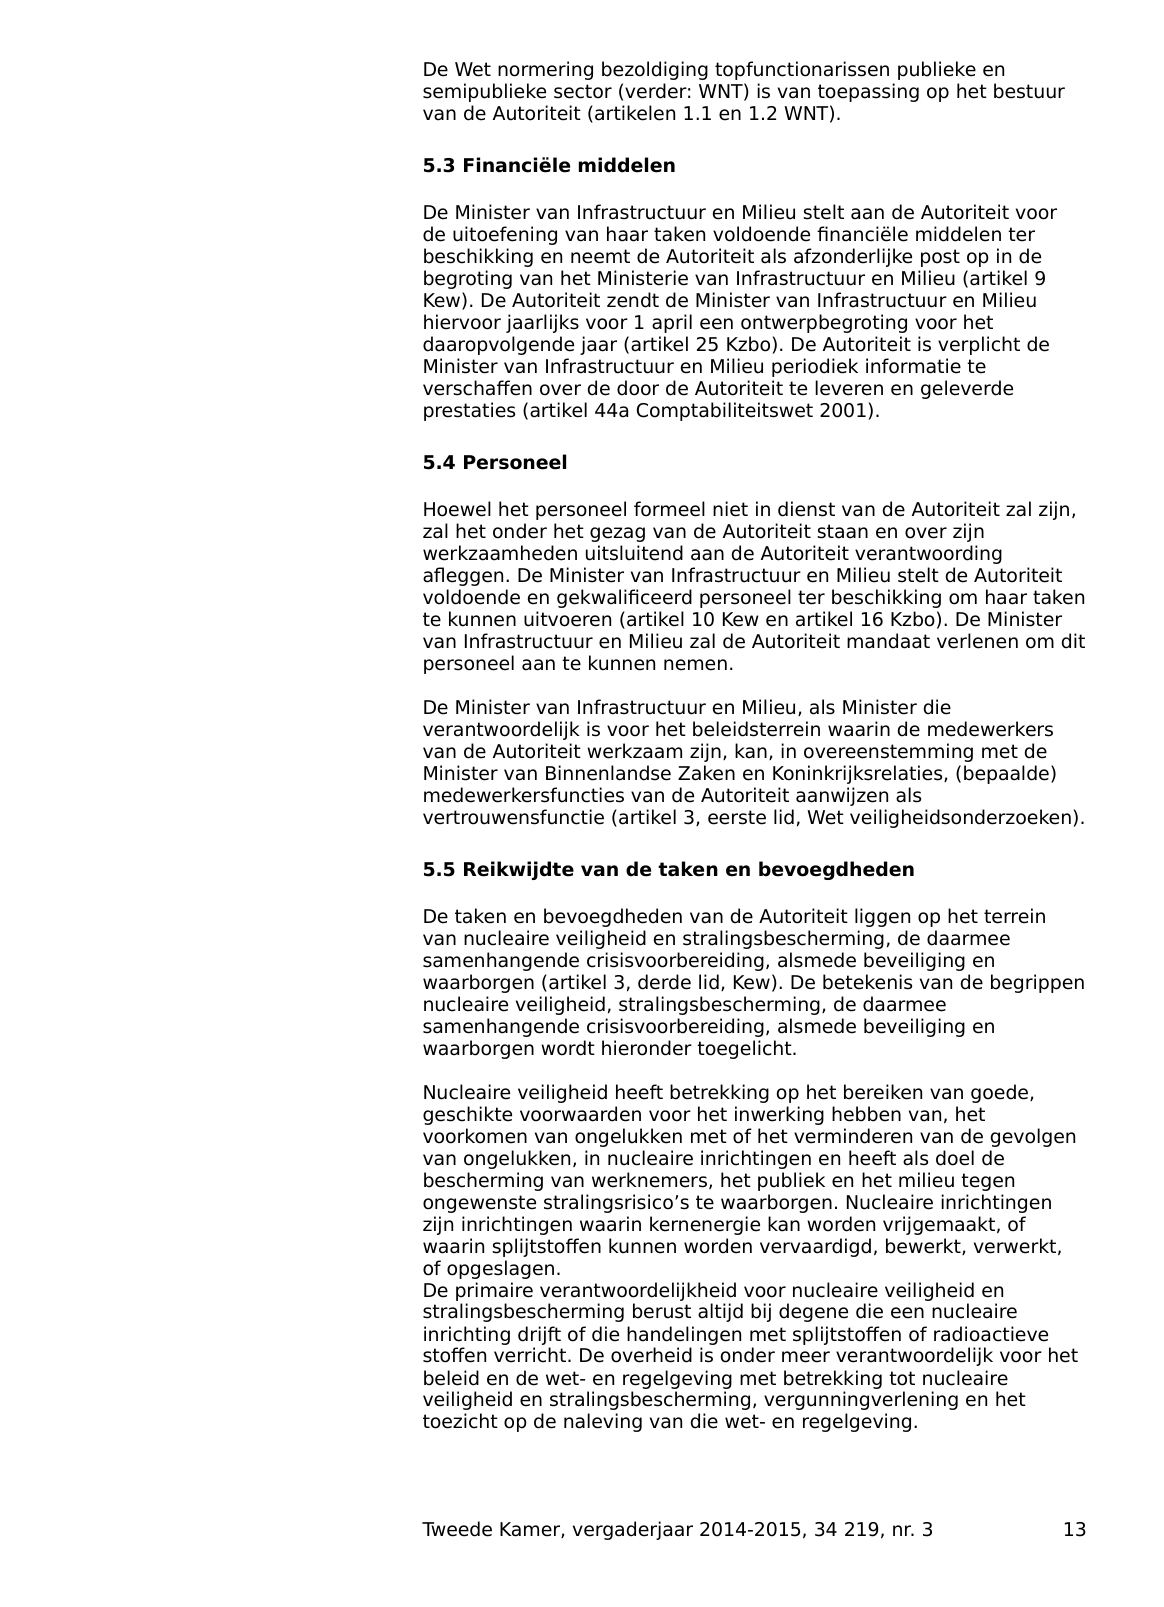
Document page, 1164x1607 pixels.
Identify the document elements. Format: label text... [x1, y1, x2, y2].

text De primaire verantwoordelijkheid voor nucleaire veiligheid en stralingsbescherming berust altijd bij degene die een nucleaire inrichting drijft of die handelingen met splijtstoffen of radioactieve stoffen verricht. De overheid is onder meer verantwoordelijk voor het beleid en de wet- en regelgeving met betrekking tot nucleaire veiligheid en stralingsbescherming, vergunningverlening en het toezicht op de naleving van die wet- en regelgeving. [422, 1279, 1087, 1433]
subtitle 5.4 Personeel [422, 452, 1087, 474]
text De Minister van Infrastructuur en Milieu stelt aan de Autoriteit voor de uitoefening van haar taken voldoende financiële middelen ter beschikking en neemt de Autoriteit als afzonderlijke post op in de begroting van het Ministerie van Infrastructuur en Milieu (artikel 9 Kew). De Autoriteit zendt de Minister van Infrastructuur en Milieu hiervoor jaarlijks voor 1 april een ontwerpbegroting voor het daaropvolgende jaar (artikel 25 Kzbo). De Autoriteit is verplicht de Minister van Infrastructuur en Milieu periodiek informatie te verschaffen over de door de Autoriteit te leveren en geleverde prestaties (artikel 44a Comptabiliteitswet 2001). [422, 202, 1087, 422]
subtitle 5.3 Financiële middelen [422, 155, 1087, 177]
text Hoewel het personeel formeel niet in dienst van de Autoriteit zal zijn, zal het onder het gezag van de Autoriteit staan en over zijn werkzaamheden uitsluitend aan de Autoriteit verantwoording afleggen. De Minister van Infrastructuur en Milieu stelt de Autoriteit voldoende en gekwalificeerd personeel ter beschikking om haar taken te kunnen uitvoeren (artikel 10 Kew en artikel 16 Kzbo). De Minister van Infrastructuur en Milieu zal de Autoriteit mandaat verlenen om dit personeel aan te kunnen nemen. [422, 499, 1087, 674]
text De Wet normering bezoldiging topfunctionarissen publieke en semipublieke sector (verder: WNT) is van toepassing op het bestuur van de Autoriteit (artikelen 1.1 en 1.2 WNT). [422, 59, 1087, 125]
text Nucleaire veiligheid heeft betrekking op het bereiken van goede, geschikte voorwaarden voor het inwerking hebben van, het voorkomen van ongelukken met of het verminderen van de gevolgen van ongelukken, in nucleaire inrichtingen en heeft als doel de bescherming van werknemers, het publiek en het milieu tegen ongewenste stralingsrisico’s te waarborgen. Nucleaire inrichtingen zijn inrichtingen waarin kernenergie kan worden vrijgemaakt, of waarin splijtstoffen kunnen worden vervaardigd, bewerkt, verwerkt, of opgeslagen. [422, 1082, 1087, 1279]
subtitle 5.5 Reikwijdte van de taken en bevoegdheden [422, 859, 1087, 881]
text De taken en bevoegdheden van de Autoriteit liggen op het terrein van nucleaire veiligheid en stralingsbescherming, de daarmee samenhangende crisisvoorbereiding, alsmede beveiliging en waarborgen (artikel 3, derde lid, Kew). De betekenis van de begrippen nucleaire veiligheid, stralingsbescherming, de daarmee samenhangende crisisvoorbereiding, alsmede beveiliging en waarborgen wordt hieronder toegelicht. [422, 906, 1087, 1059]
text De Minister van Infrastructuur en Milieu, als Minister die verantwoordelijk is voor het beleidsterrein waarin de medewerkers van de Autoriteit werkzaam zijn, kan, in overeenstemming met de Minister van Binnenlandse Zaken en Koninkrijksrelaties, (bepaalde) medewerkersfuncties van de Autoriteit aanwijzen als vertrouwensfunctie (artikel 3, eerste lid, Wet veiligheidsonderzoeken). [422, 697, 1087, 829]
